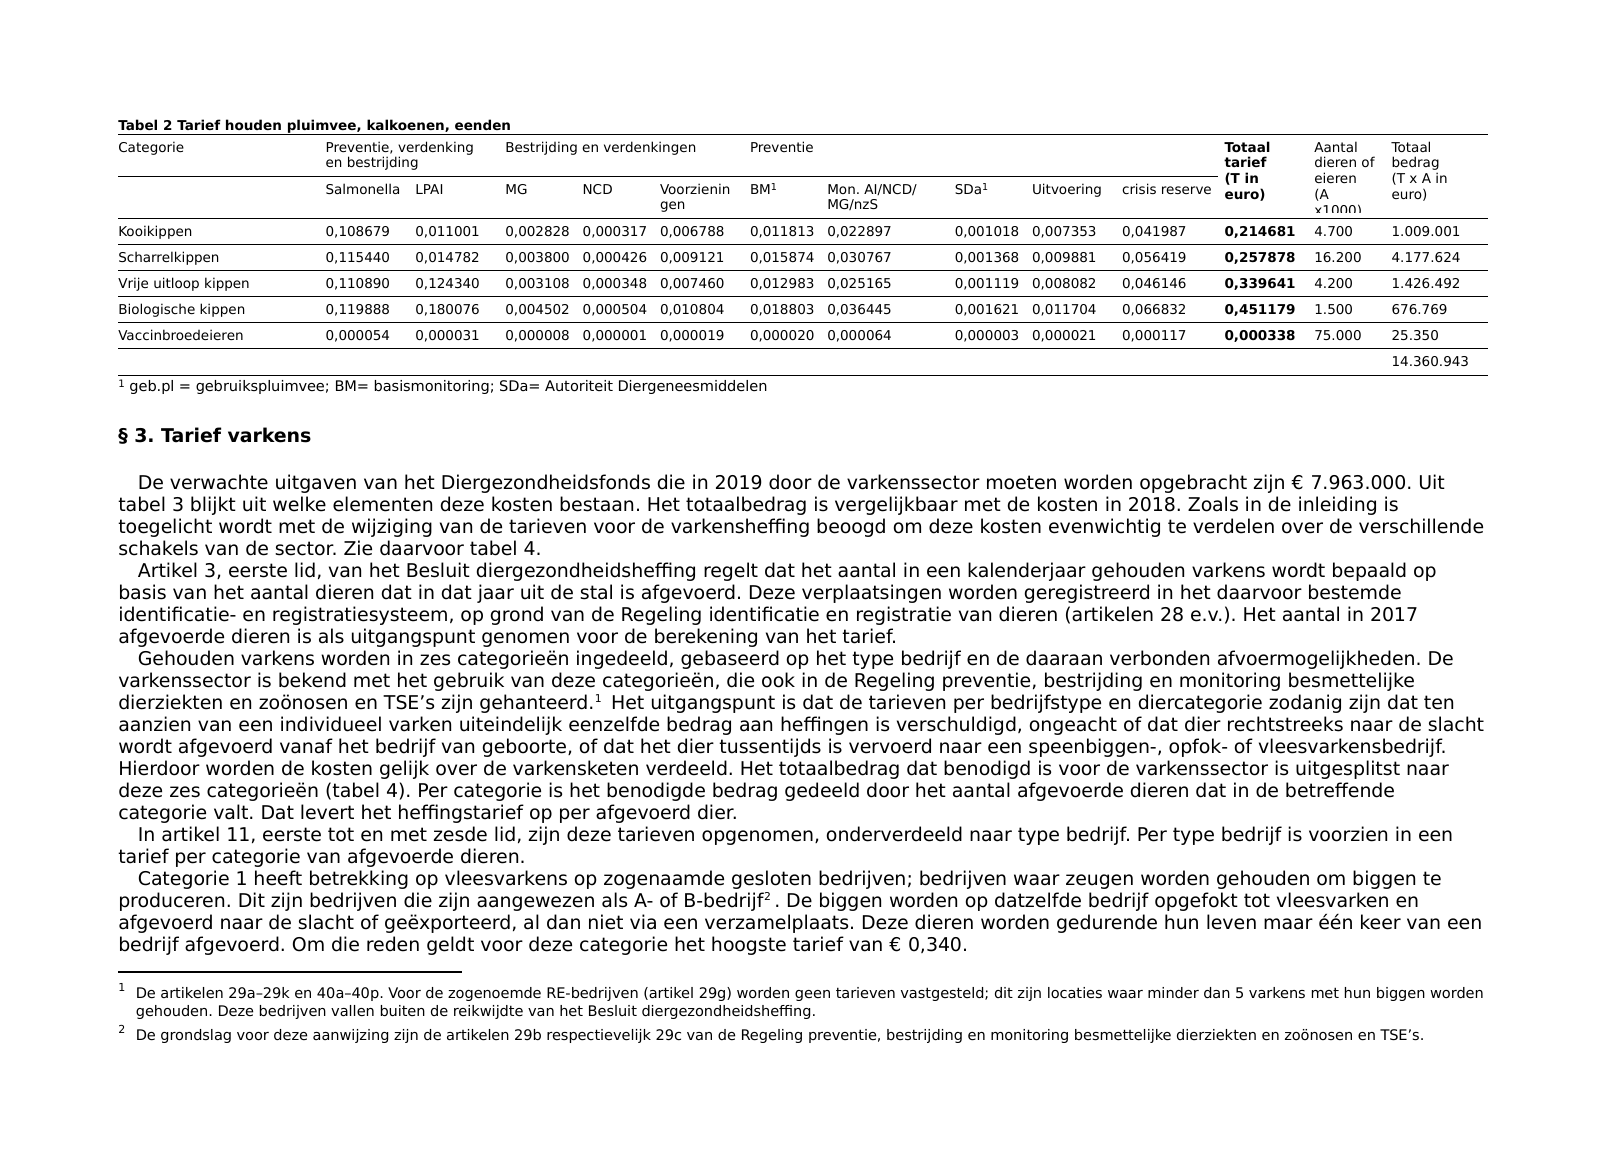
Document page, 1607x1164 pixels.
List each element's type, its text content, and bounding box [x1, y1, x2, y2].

table_cell 0,007353 [1026, 219, 1116, 244]
table_cell 0,115440 [320, 245, 409, 270]
table_cell 0,000117 [1116, 323, 1218, 348]
table_cell [821, 349, 949, 374]
table_cell 0,011704 [1026, 297, 1116, 322]
table_cell [744, 349, 821, 374]
table_cell 0,339641 [1218, 271, 1308, 296]
table_cell NCD [577, 177, 654, 218]
table_cell [118, 349, 319, 374]
text De grondslag voor deze aanwijzing zijn de artikelen 29b respectievelijk 29c van de Regeling preventie, bestrijding en monitoring besmettelijke dierziekten en zoönosen en TSE’s. [118, 1023, 1488, 1045]
table_cell 0,451179 [1218, 297, 1308, 322]
table_cell Salmonella [320, 177, 409, 218]
table_cell [949, 349, 1026, 374]
table_cell 0,036445 [821, 297, 949, 322]
table_cell [499, 349, 577, 374]
table_cell 1 geb.pl = gebruikspluimvee; BM= basismonitoring; SDa= Autoriteit Diergeneesmiddelen [118, 376, 1488, 395]
table_cell 0,000064 [821, 323, 949, 348]
table_cell [1218, 349, 1308, 374]
table_cell Preventie, verdenking en bestrijding [320, 135, 499, 176]
table_cell 0,003800 [499, 245, 577, 270]
table_cell [409, 349, 499, 374]
table_cell 1.426.492 [1386, 271, 1488, 296]
table_cell 0,001368 [949, 245, 1026, 270]
table_cell 0,046146 [1116, 271, 1218, 296]
table_cell 0,000021 [1026, 323, 1116, 348]
table_cell 676.769 [1386, 297, 1488, 322]
table_cell [577, 349, 654, 374]
table_cell crisis reserve [1116, 177, 1218, 218]
table_cell 4.177.624 [1386, 245, 1488, 270]
table_cell Vaccinbroedeieren [118, 323, 319, 348]
table_cell BM1 [744, 177, 821, 218]
table_cell 0,022897 [821, 219, 949, 244]
table_cell 0,009121 [654, 245, 744, 270]
table_cell 0,011001 [409, 219, 499, 244]
table_cell [1116, 349, 1218, 374]
table_cell [1026, 349, 1116, 374]
table_cell [654, 349, 744, 374]
table_cell 0,000003 [949, 323, 1026, 348]
table_cell 14.360.943 [1386, 349, 1488, 374]
table_cell Categorie [118, 135, 319, 176]
table_cell 0,014782 [409, 245, 499, 270]
text Categorie 1 heeft betrekking op vleesvarkens op zogenaamde gesloten bedrijven; bedrijven waar zeugen worden gehouden om biggen te produceren. Dit zijn bedrijven die zijn aangewezen als A- of B-bedrijf. De biggen worden op datzelfde bedrijf opgefokt tot vleesvarken en afgevoerd naar de slacht of geëxporteerd, al dan niet via een verzamelplaats. Deze dieren worden gedurende hun leven maar één keer van een bedrijf afgevoerd. Om die reden geldt voor deze categorie het hoogste tarief van € 0,340. [118, 868, 1488, 956]
table_cell Kooikippen [118, 219, 319, 244]
subtitle § 3. Tarief varkens [118, 425, 1488, 447]
table_cell 0,000008 [499, 323, 577, 348]
text De verwachte uitgaven van het Diergezondheidsfonds die in 2019 door de varkenssector moeten worden opgebracht zijn € 7.963.000. Uit tabel 3 blijkt uit welke elementen deze kosten bestaan. Het totaalbedrag is vergelijkbaar met de kosten in 2018. Zoals in de inleiding is toegelicht wordt met de wijziging van de tarieven voor de varkensheffing beoogd om deze kosten evenwichtig te verdelen over de verschillende schakels van de sector. Zie daarvoor tabel 4. [118, 472, 1488, 560]
text De artikelen 29a–29k en 40a–40p. Voor de zogenoemde RE-bedrijven (artikel 29g) worden geen tarieven vastgesteld; dit zijn locaties waar minder dan 5 varkens met hun biggen worden gehouden. Deze bedrijven vallen buiten de reikwijdte van het Besluit diergezondheidsheffing. [118, 981, 1488, 1020]
table_cell 0,124340 [409, 271, 499, 296]
table_cell 0,000338 [1218, 323, 1308, 348]
table_cell Scharrelkippen [118, 245, 319, 270]
table_cell 0,007460 [654, 271, 744, 296]
table_cell 0,003108 [499, 271, 577, 296]
table_cell 0,000020 [744, 323, 821, 348]
table_cell 0,030767 [821, 245, 949, 270]
table_cell 0,000019 [654, 323, 744, 348]
table_cell Voorzieningen [654, 177, 744, 218]
table_cell 0,009881 [1026, 245, 1116, 270]
table_cell 0,066832 [1116, 297, 1218, 322]
table_cell 0,214681 [1218, 219, 1308, 244]
table_cell [320, 349, 409, 374]
table_cell 0,008082 [1026, 271, 1116, 296]
table_cell 0,004502 [499, 297, 577, 322]
table_cell 4.200 [1308, 271, 1386, 296]
table_cell Bestrijding en verdenkingen [499, 135, 744, 176]
table_cell Mon. AI/NCD/ MG/nzS [821, 177, 949, 218]
table_cell [118, 177, 319, 218]
table_cell Uitvoering [1026, 177, 1116, 218]
table_cell 0,119888 [320, 297, 409, 322]
table_cell 0,110890 [320, 271, 409, 296]
table_cell 0,002828 [499, 219, 577, 244]
table_cell 0,018803 [744, 297, 821, 322]
table_cell 0,257878 [1218, 245, 1308, 270]
table_cell 0,000504 [577, 297, 654, 322]
table_cell Biologische kippen [118, 297, 319, 322]
table_cell [1308, 349, 1386, 374]
table_cell Vrije uitloop kippen [118, 271, 319, 296]
table_cell LPAI [409, 177, 499, 218]
table_cell 0,006788 [654, 219, 744, 244]
table_cell Aantal dieren of eieren (A x1000) [1308, 135, 1386, 218]
table_cell [1116, 135, 1218, 176]
table_cell MG [499, 177, 577, 218]
table_cell 0,015874 [744, 245, 821, 270]
table_cell 0,001119 [949, 271, 1026, 296]
table_cell 1.500 [1308, 297, 1386, 322]
table_cell 25.350 [1386, 323, 1488, 348]
table_cell [949, 135, 1026, 176]
table_cell 0,000031 [409, 323, 499, 348]
table_cell Preventie [744, 135, 949, 176]
table_cell 0,011813 [744, 219, 821, 244]
table_cell 0,000348 [577, 271, 654, 296]
text In artikel 11, eerste tot en met zesde lid, zijn deze tarieven opgenomen, onderverdeeld naar type bedrijf. Per type bedrijf is voorzien in een tarief per categorie van afgevoerde dieren. [118, 824, 1488, 868]
table_cell 0,000001 [577, 323, 654, 348]
table_cell [1026, 135, 1116, 176]
text Gehouden varkens worden in zes categorieën ingedeeld, gebaseerd op het type bedrijf en de daaraan verbonden afvoermogelijkheden. De varkenssector is bekend met het gebruik van deze categorieën, die ook in de Regeling preventie, bestrijding en monitoring besmettelijke dierziekten en zoönosen en TSE’s zijn gehanteerd. Het uitgangspunt is dat de tarieven per bedrijfstype en diercategorie zodanig zijn dat ten aanzien van een individueel varken uiteindelijk eenzelfde bedrag aan heffingen is verschuldigd, ongeacht of dat dier rechtstreeks naar de slacht wordt afgevoerd vanaf het bedrijf van geboorte, of dat het dier tussentijds is vervoerd naar een speenbiggen-, opfok- of vleesvarkensbedrijf. Hierdoor worden de kosten gelijk over de varkensketen verdeeld. Het totaalbedrag dat benodigd is voor de varkenssector is uitgesplitst naar deze zes categorieën (tabel 4). Per categorie is het benodigde bedrag gedeeld door het aantal afgevoerde dieren dat in de betreffende categorie valt. Dat levert het heffingstarief op per afgevoerd dier. [118, 648, 1488, 824]
table_cell 0,001621 [949, 297, 1026, 322]
table_cell 75.000 [1308, 323, 1386, 348]
table_cell 16.200 [1308, 245, 1386, 270]
table_cell 0,041987 [1116, 219, 1218, 244]
table_cell 0,010804 [654, 297, 744, 322]
table_cell 0,000317 [577, 219, 654, 244]
table_cell 0,001018 [949, 219, 1026, 244]
text Artikel 3, eerste lid, van het Besluit diergezondheidsheffing regelt dat het aantal in een kalenderjaar gehouden varkens wordt bepaald op basis van het aantal dieren dat in dat jaar uit de stal is afgevoerd. Deze verplaatsingen worden geregistreerd in het daarvoor bestemde identificatie- en registratiesysteem, op grond van de Regeling identificatie en registratie van dieren (artikelen 28 e.v.). Het aantal in 2017 afgevoerde dieren is als uitgangspunt genomen voor de berekening van het tarief. [118, 560, 1488, 648]
table_cell Totaal bedrag (T x A in euro) [1386, 135, 1488, 218]
table_cell Totaal tarief (T in euro) [1218, 135, 1308, 218]
table_cell 4.700 [1308, 219, 1386, 244]
table_cell 0,012983 [744, 271, 821, 296]
table_cell 0,180076 [409, 297, 499, 322]
table_cell 0,000426 [577, 245, 654, 270]
table_cell 0,025165 [821, 271, 949, 296]
table_cell 0,056419 [1116, 245, 1218, 270]
table_cell 0,000054 [320, 323, 409, 348]
table_cell 0,108679 [320, 219, 409, 244]
table_cell 1.009.001 [1386, 219, 1488, 244]
table_cell SDa1 [949, 177, 1026, 218]
table_header Tabel 2 Tarief houden pluimvee, kalkoenen, eenden [118, 118, 1488, 134]
